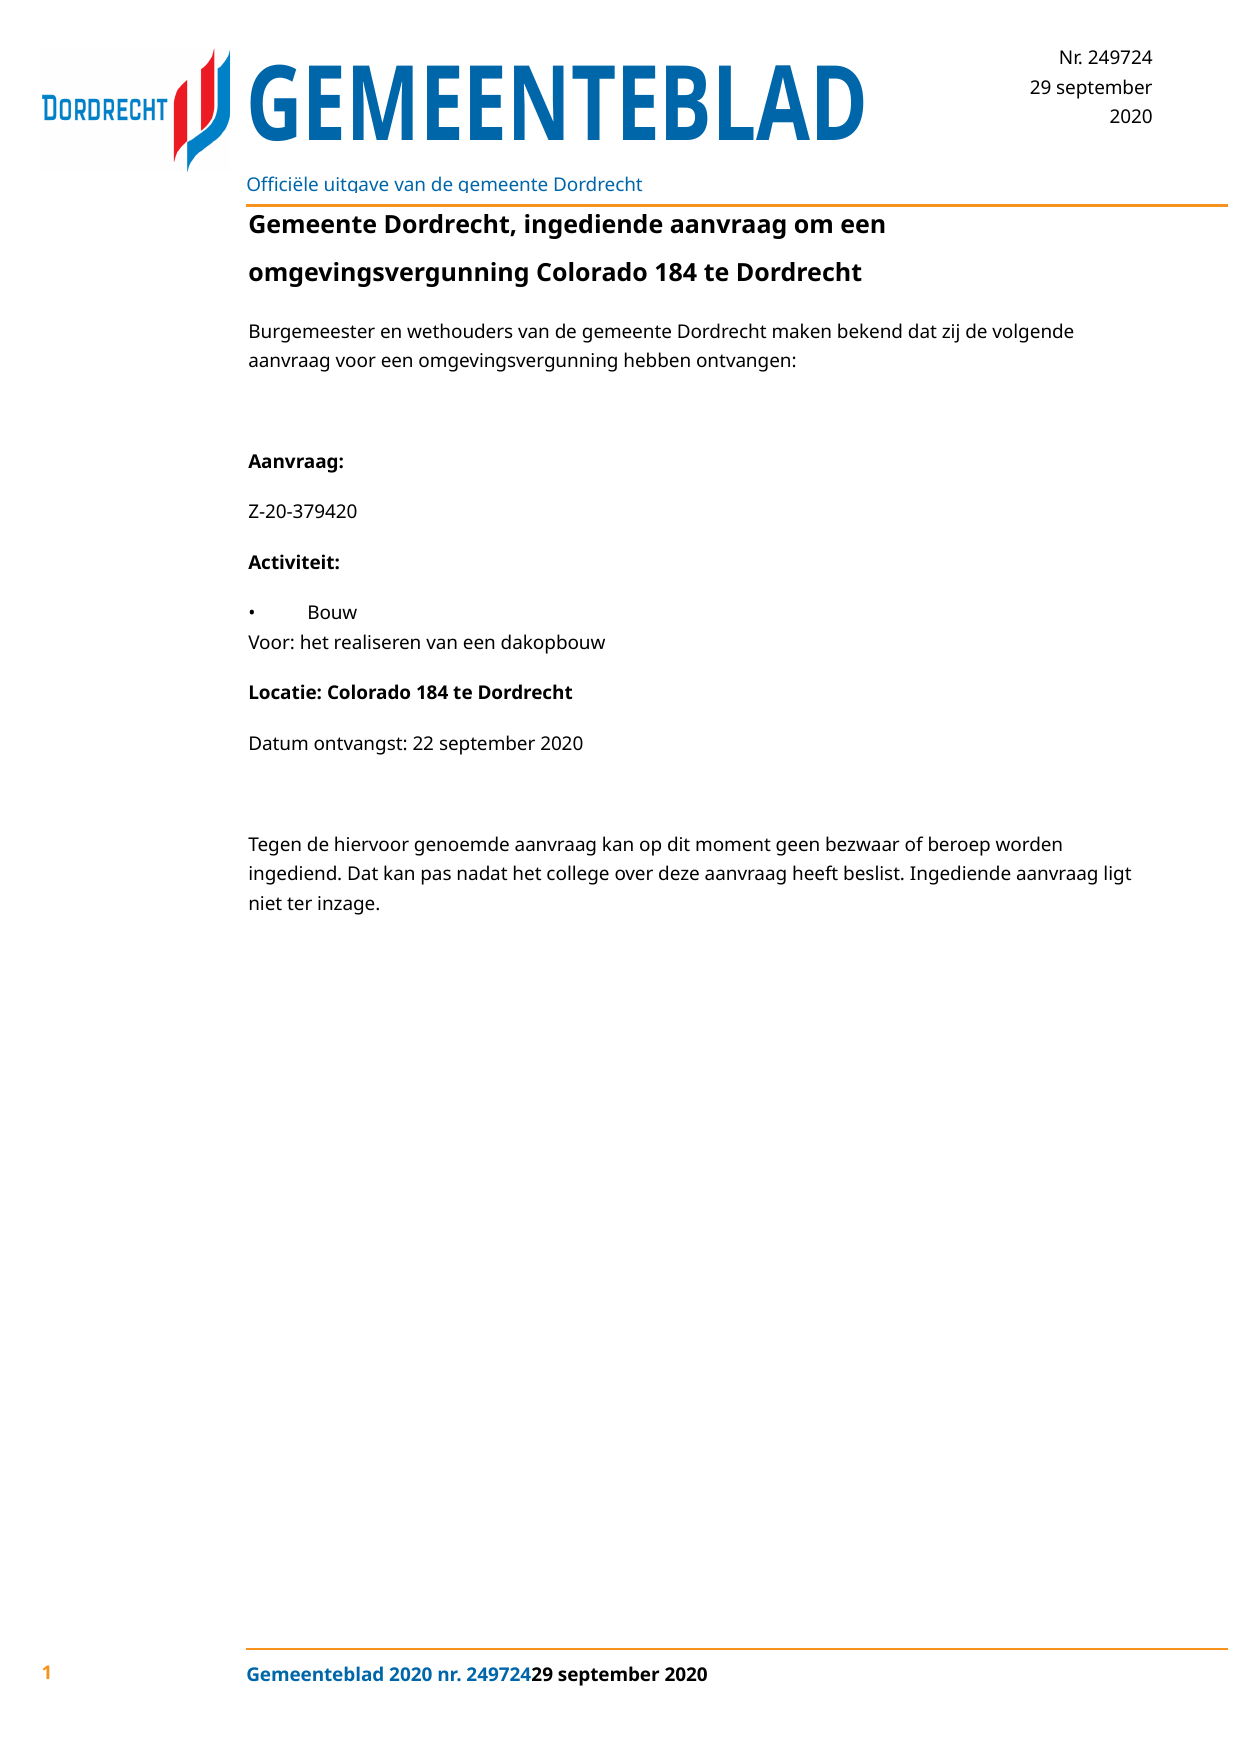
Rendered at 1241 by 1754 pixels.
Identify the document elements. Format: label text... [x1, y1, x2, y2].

text Activiteit: [248, 549, 1152, 575]
text Tegen de hiervoor genoemde aanvraag kan op dit moment geen bezwaar of beroep worden ingediend. Dat kan pas nadat het college over deze aanvraag heeft beslist. Ingediende aanvraag ligt niet ter inzage. [248, 831, 1152, 916]
list Bouw [248, 599, 1152, 625]
text Locatie: Colorado 184 te Dordrecht [248, 679, 1152, 705]
text Voor: het realiseren van een dakopbouw [248, 629, 1152, 655]
text Burgemeester en wethouders van de gemeente Dordrecht maken bekend dat zij de volgende aanvraag voor een omgevingsvergunning hebben ontvangen: [248, 318, 1152, 373]
text Aanvraag: [248, 448, 1152, 474]
text Gemeente Dordrecht, ingediende aanvraag om een omgevingsvergunning Colorado 184 te Dordrecht [248, 207, 1152, 288]
text Z-20-379420 [248, 499, 1152, 524]
picture [41, 47, 231, 172]
text Datum ontvangst: 22 september 2020 [248, 730, 1152, 756]
